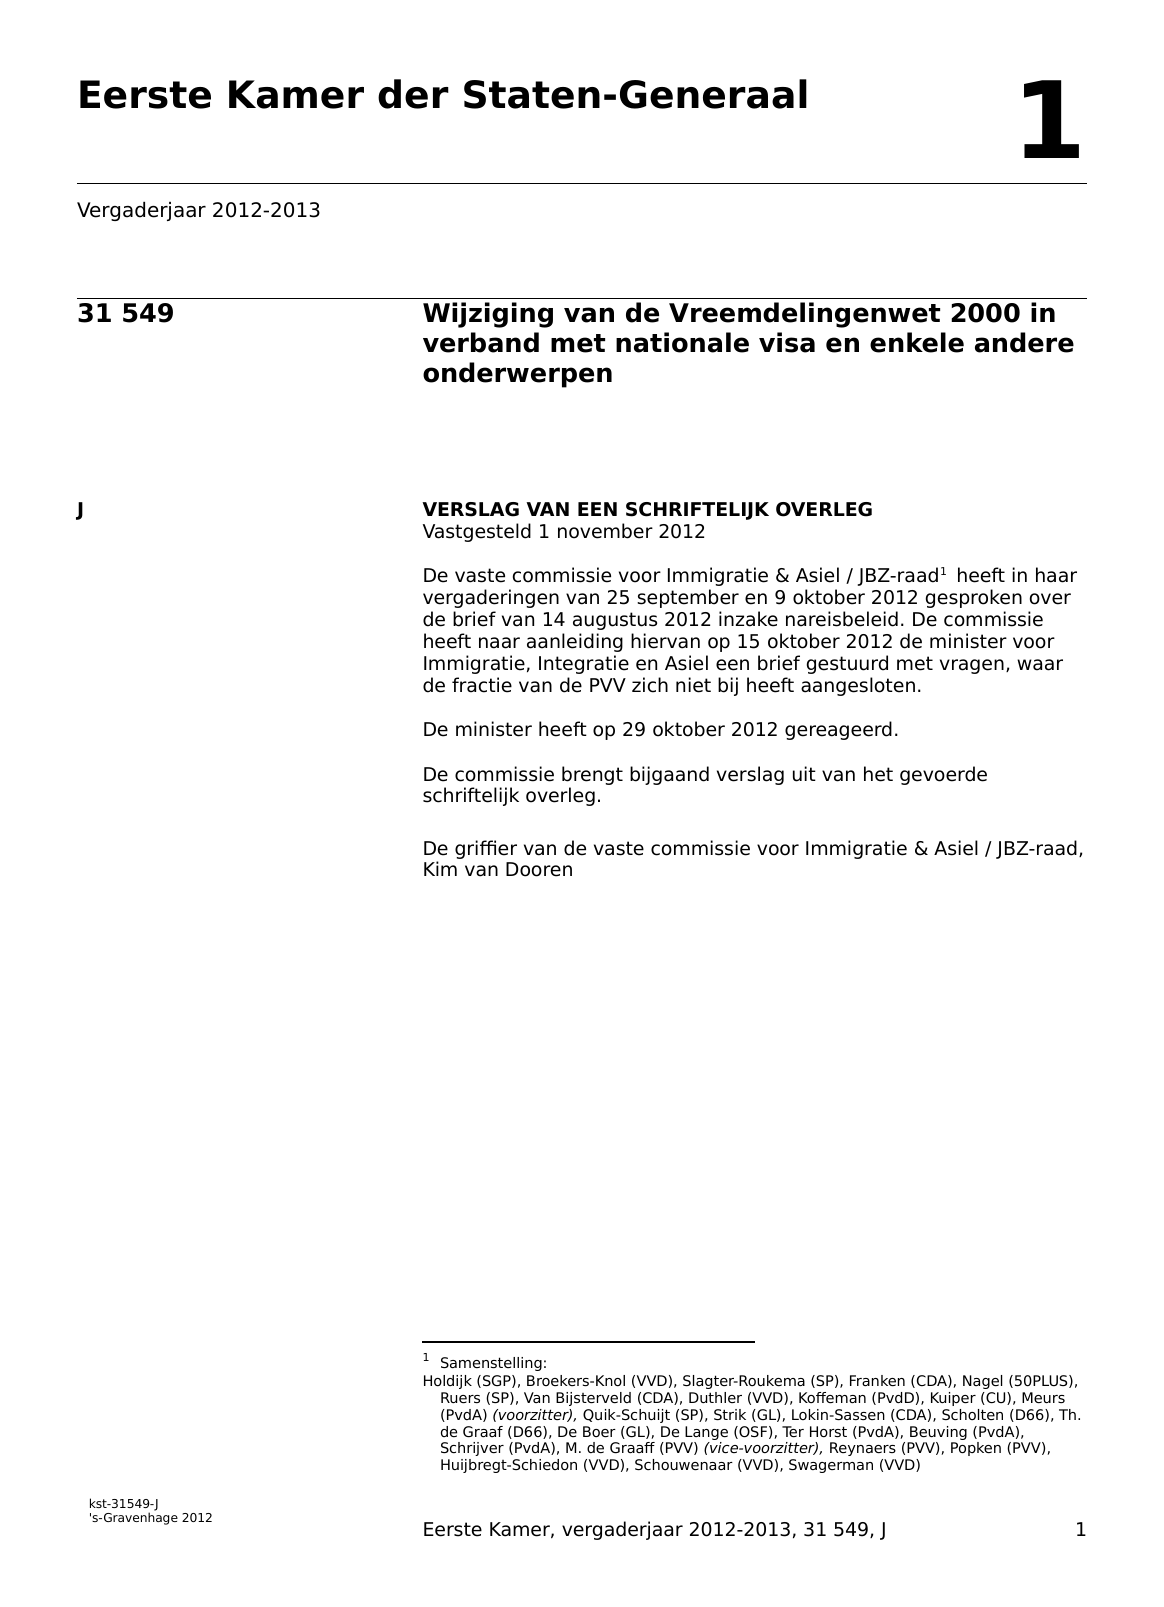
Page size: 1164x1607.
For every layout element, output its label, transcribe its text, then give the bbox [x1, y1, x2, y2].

text De commissie brengt bijgaand verslag uit van het gevoerde schriftelijk overleg. [422, 763, 1087, 807]
text 's-Gravenhage 2012 [88, 1511, 323, 1525]
table_header Eerste Kamer der Staten-Generaal [77, 59, 886, 183]
text Samenstelling: [422, 1351, 1087, 1373]
table_cell Vergaderjaar 2012-2013 [77, 184, 1087, 298]
subtitle 31 549 Wijziging van de Vreemdelingenwet 2000 in verband met nationale visa en enkele andere onderwerpen [77, 299, 1087, 388]
table_header 1 [886, 59, 1087, 183]
text Vastgesteld 1 november 2012 [422, 521, 1087, 543]
text De griffier van de vaste commissie voor Immigratie & Asiel / JBZ-raad, Kim van Dooren [422, 837, 1087, 881]
text De vaste commissie voor Immigratie & Asiel / JBZ-raad heeft in haar vergaderingen van 25 september en 9 oktober 2012 gesproken over de brief van 14 augustus 2012 inzake nareisbeleid. De commissie heeft naar aanleiding hiervan op 15 oktober 2012 de minister voor Immigratie, Integratie en Asiel een brief gestuurd met vragen, waar de fractie van de PVV zich niet bij heeft aangesloten. [422, 565, 1087, 697]
text Holdijk (SGP), Broekers-Knol (VVD), Slagter-Roukema (SP), Franken (CDA), Nagel (50PLUS), Ruers (SP), Van Bijsterveld (CDA), Duthler (VVD), Koffeman (PvdD), Kuiper (CU), Meurs (PvdA) (voorzitter), Quik-Schuijt (SP), Strik (GL), Lokin-Sassen (CDA), Scholten (D66), Th. de Graaf (D66), De Boer (GL), De Lange (OSF), Ter Horst (PvdA), Beuving (PvdA), Schrijver (PvdA), M. de Graaff (PVV) (vice-voorzitter), Reynaers (PVV), Popken (PVV), Huijbregt-Schiedon (VVD), Schouwenaar (VVD), Swagerman (VVD) [422, 1373, 1087, 1474]
subtitle J VERSLAG VAN EEN SCHRIFTELIJK OVERLEG [77, 499, 1087, 521]
text De minister heeft op 29 oktober 2012 gereageerd. [422, 719, 1087, 741]
text kst-31549-J [88, 1497, 323, 1511]
